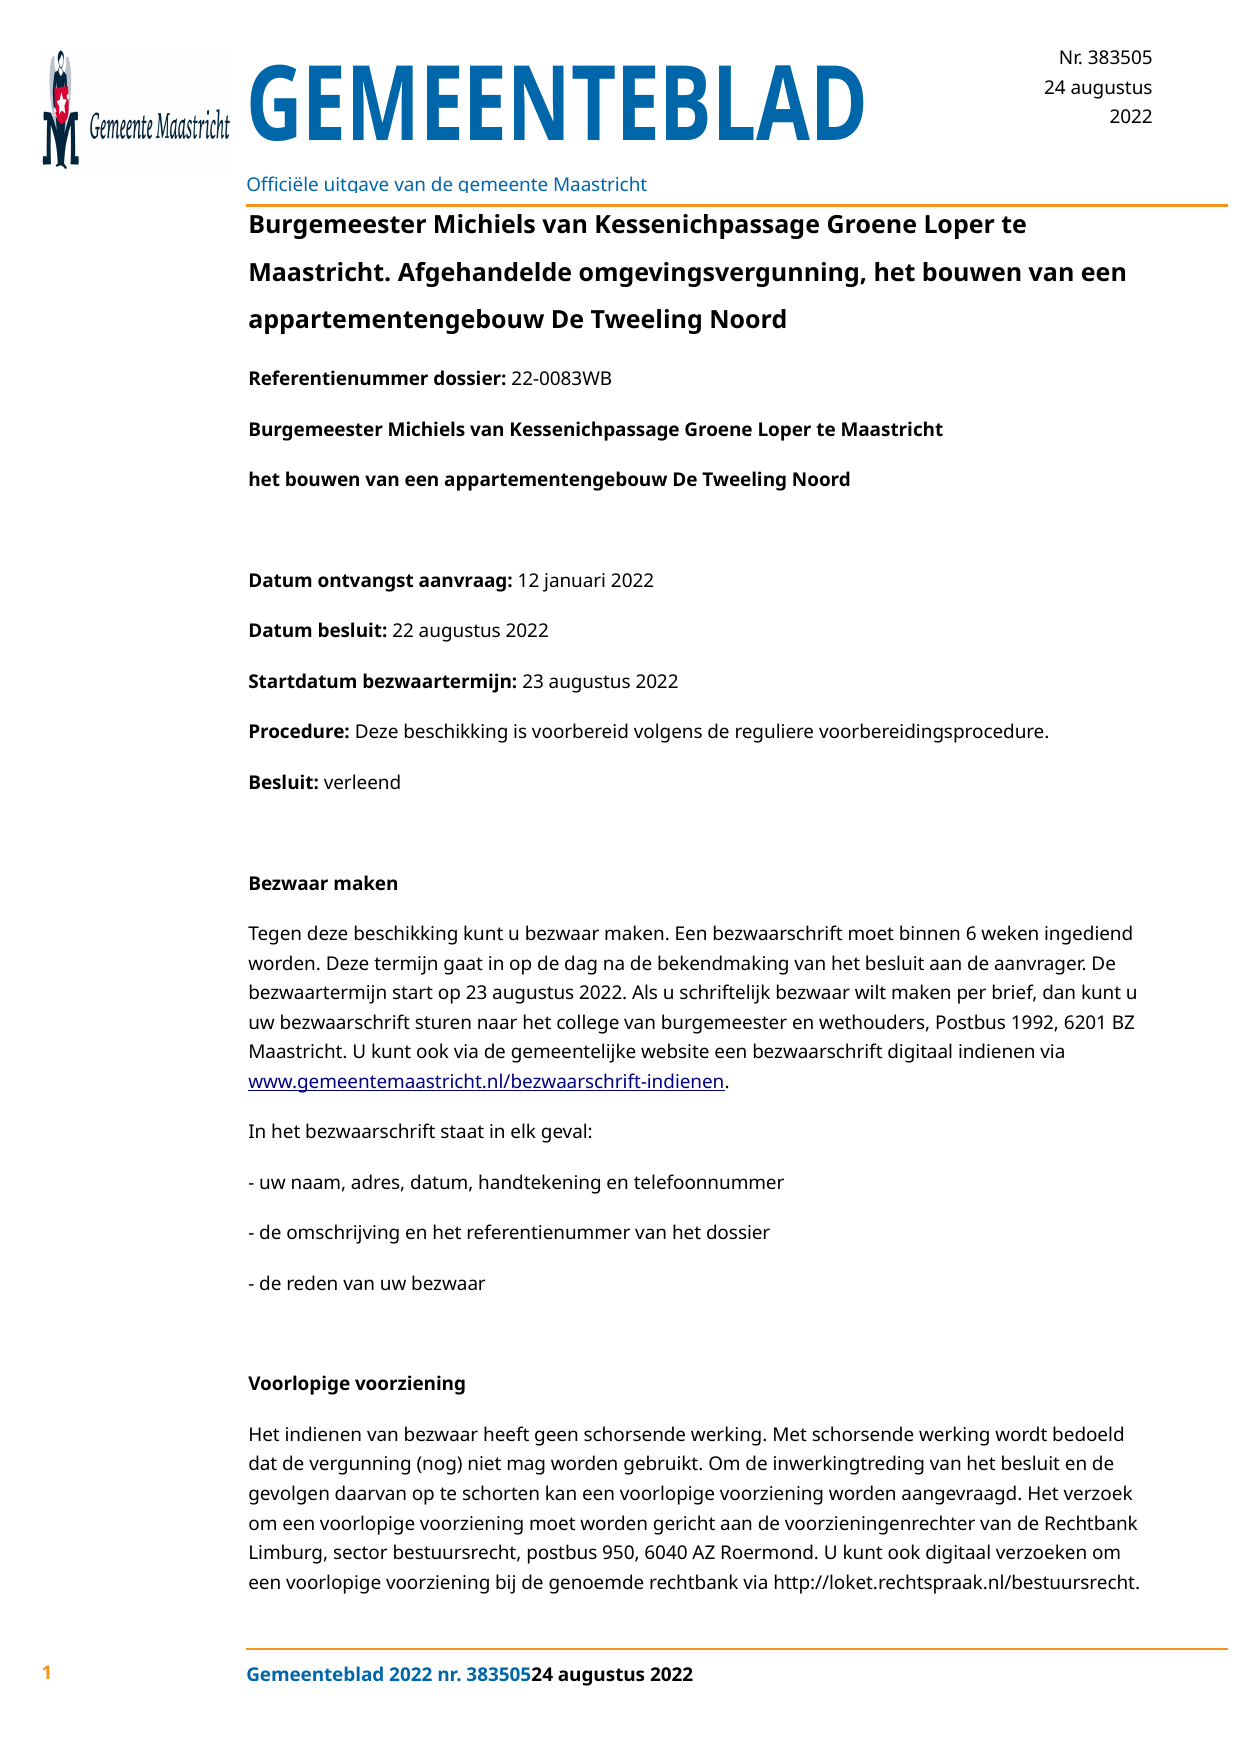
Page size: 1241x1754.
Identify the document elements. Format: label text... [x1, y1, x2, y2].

text Procedure: Deze beschikking is voorbereid volgens de reguliere voorbereidingsprocedure. [248, 718, 1152, 744]
text Besluit: verleend [248, 769, 1152, 794]
text - de reden van uw bezwaar [248, 1270, 1152, 1295]
text het bouwen van een appartementengebouw De Tweeling Noord [248, 466, 1152, 492]
text Referentienummer dossier: 22-0083WB [248, 366, 1152, 391]
text - uw naam, adres, datum, handtekening en telefoonnummer [248, 1169, 1152, 1194]
text Burgemeester Michiels van Kessenichpassage Groene Loper te Maastricht [248, 416, 1152, 442]
text Voorlopige voorziening [248, 1371, 1152, 1396]
text Tegen deze beschikking kunt u bezwaar maken. Een bezwaarschrift moet binnen 6 weken ingediend worden. Deze termijn gaat in op de dag na de bekendmaking van het besluit aan de aanvrager. De bezwaartermijn start op 23 augustus 2022. Als u schriftelijk bezwaar wilt maken per brief, dan kunt u uw bezwaarschrift sturen naar het college van burgemeester en wethouders, Postbus 1992, 6201 BZ Maastricht. U kunt ook via de gemeentelijke website een bezwaarschrift digitaal indienen via www.gemeentemaastricht.nl/bezwaarschrift-indienen. [248, 920, 1152, 1094]
text Bezwaar maken [248, 870, 1152, 895]
picture [41, 47, 231, 172]
text In het bezwaarschrift staat in elk geval: [248, 1118, 1152, 1144]
text - de omschrijving en het referentienummer van het dossier [248, 1219, 1152, 1245]
text Burgemeester Michiels van Kessenichpassage Groene Loper te Maastricht. Afgehandelde omgevingsvergunning, het bouwen van een appartementengebouw De Tweeling Noord [248, 207, 1152, 336]
text Startdatum bezwaartermijn: 23 augustus 2022 [248, 668, 1152, 694]
text Het indienen van bezwaar heeft geen schorsende werking. Met schorsende werking wordt bedoeld dat de vergunning (nog) niet mag worden gebruikt. Om de inwerkingtreding van het besluit en de gevolgen daarvan op te schorten kan een voorlopige voorziening worden aangevraagd. Het verzoek om een voorlopige voorziening moet worden gericht aan de voorzieningenrechter van de Rechtbank Limburg, sector bestuursrecht, postbus 950, 6040 AZ Roermond. U kunt ook digitaal verzoeken om een voorlopige voorziening bij de genoemde rechtbank via http://loket.rechtspraak.nl/bestuursrecht. [248, 1421, 1152, 1594]
text Datum besluit: 22 augustus 2022 [248, 618, 1152, 643]
text Datum ontvangst aanvraag: 12 januari 2022 [248, 567, 1152, 593]
